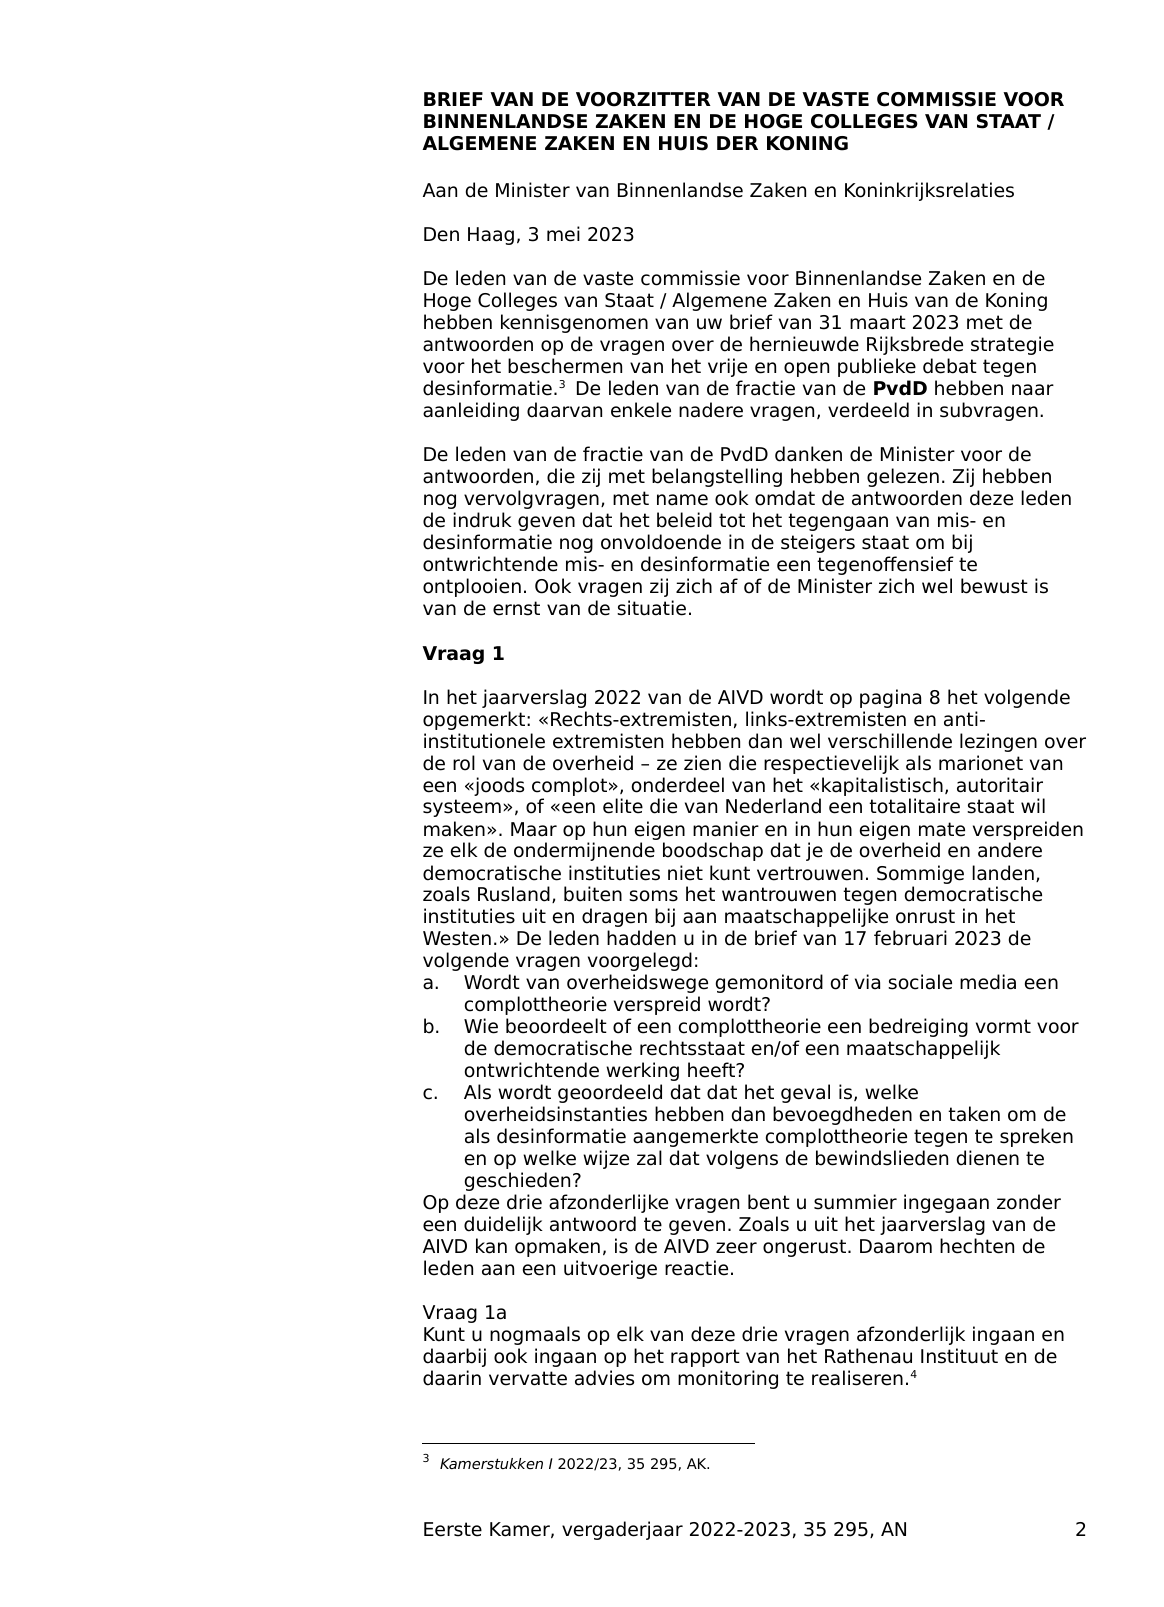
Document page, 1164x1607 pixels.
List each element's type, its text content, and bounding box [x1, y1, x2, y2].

text a. Wordt van overheidswege gemonitord of via sociale media een complottheorie verspreid wordt? [422, 972, 1087, 1016]
text Den Haag, 3 mei 2023 [422, 224, 1087, 246]
text Vraag 1a [422, 1302, 1087, 1324]
text Aan de Minister van Binnenlandse Zaken en Koninkrijksrelaties [422, 180, 1087, 202]
text De leden van de fractie van de PvdD danken de Minister voor de antwoorden, die zij met belangstelling hebben gelezen. Zij hebben nog vervolgvragen, met name ook omdat de antwoorden deze leden de indruk geven dat het beleid tot het tegengaan van mis- en desinformatie nog onvoldoende in de steigers staat om bij ontwrichtende mis- en desinformatie een tegenoffensief te ontplooien. Ook vragen zij zich af of de Minister zich wel bewust is van de ernst van de situatie. [422, 444, 1087, 620]
text De leden van de vaste commissie voor Binnenlandse Zaken en de Hoge Colleges van Staat / Algemene Zaken en Huis van de Koning hebben kennisgenomen van uw brief van 31 maart 2023 met de antwoorden op de vragen over de hernieuwde Rijksbrede strategie voor het beschermen van het vrije en open publieke debat tegen desinformatie. De leden van de fractie van de PvdD hebben naar aanleiding daarvan enkele nadere vragen, verdeeld in subvragen. [422, 268, 1087, 422]
text b. Wie beoordeelt of een complottheorie een bedreiging vormt voor de democratische rechtsstaat en/of een maatschappelijk ontwrichtende werking heeft? [422, 1016, 1087, 1082]
text Kamerstukken I 2022/23, 35 295, AK. [422, 1452, 1087, 1474]
text Op deze drie afzonderlijke vragen bent u summier ingegaan zonder een duidelijk antwoord te geven. Zoals u uit het jaarverslag van de AIVD kan opmaken, is de AIVD zeer ongerust. Daarom hechten de leden aan een uitvoerige reactie. [422, 1192, 1087, 1280]
subtitle BRIEF VAN DE VOORZITTER VAN DE VASTE COMMISSIE VOOR BINNENLANDSE ZAKEN EN DE HOGE COLLEGES VAN STAAT / ALGEMENE ZAKEN EN HUIS DER KONING [422, 89, 1087, 155]
text c. Als wordt geoordeeld dat dat het geval is, welke overheidsinstanties hebben dan bevoegdheden en taken om de als desinformatie aangemerkte complottheorie tegen te spreken en op welke wijze zal dat volgens de bewindslieden dienen te geschieden? [422, 1082, 1087, 1192]
text In het jaarverslag 2022 van de AIVD wordt op pagina 8 het volgende opgemerkt: «Rechts-extremisten, links-extremisten en anti-institutionele extremisten hebben dan wel verschillende lezingen over de rol van de overheid – ze zien die respectievelijk als marionet van een «joods complot», onderdeel van het «kapitalistisch, autoritair systeem», of «een elite die van Nederland een totalitaire staat wil maken». Maar op hun eigen manier en in hun eigen mate verspreiden ze elk de ondermijnende boodschap dat je de overheid en andere democratische instituties niet kunt vertrouwen. Sommige landen, zoals Rusland, buiten soms het wantrouwen tegen democratische instituties uit en dragen bij aan maatschappelijke onrust in het Westen.» De leden hadden u in de brief van 17 februari 2023 de volgende vragen voorgelegd: [422, 687, 1087, 972]
text Kunt u nogmaals op elk van deze drie vragen afzonderlijk ingaan en daarbij ook ingaan op het rapport van het Rathenau Instituut en de daarin vervatte advies om monitoring te realiseren. [422, 1324, 1087, 1390]
subtitle Vraag 1 [422, 642, 1087, 664]
